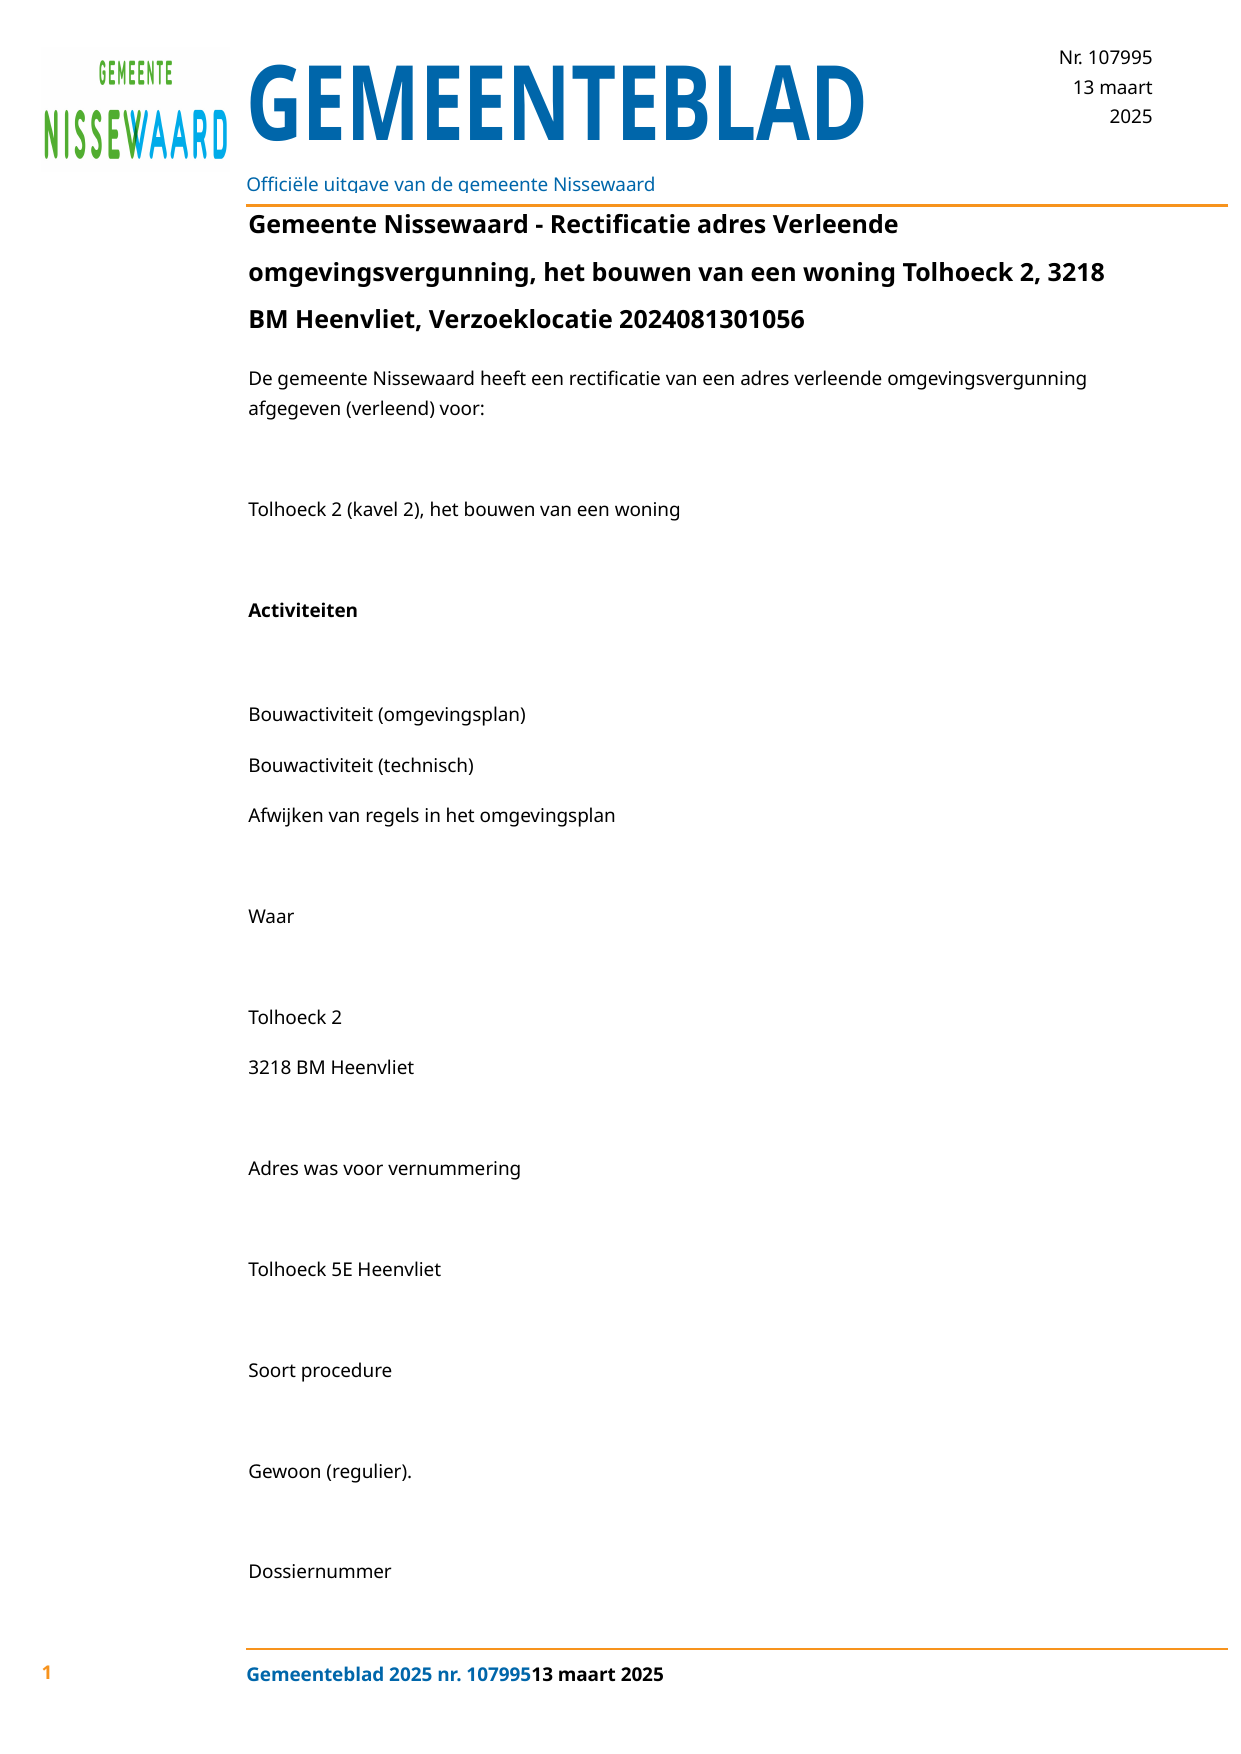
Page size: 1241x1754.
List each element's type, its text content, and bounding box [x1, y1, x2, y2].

picture [41, 47, 231, 172]
text Gemeente Nissewaard - Rectificatie adres Verleende omgevingsvergunning, het bouwen van een woning Tolhoeck 2, 3218 BM Heenvliet, Verzoeklocatie 2024081301056 [248, 207, 1152, 336]
text Tolhoeck 2 [248, 1004, 1152, 1030]
text Tolhoeck 2 (kavel 2), het bouwen van een woning [248, 496, 1152, 522]
text 3218 BM Heenvliet [248, 1054, 1152, 1080]
text Adres was voor vernummering [248, 1155, 1152, 1181]
text De gemeente Nissewaard heeft een rectificatie van een adres verleende omgevingsvergunning afgegeven (verleend) voor: [248, 366, 1152, 421]
text Activiteiten [248, 597, 1152, 622]
text Dossiernummer [248, 1559, 1152, 1584]
text Bouwactiviteit (technisch) [248, 752, 1152, 778]
text Afwijken van regels in het omgevingsplan [248, 802, 1152, 828]
text ﻿ [248, 647, 1152, 676]
text Waar [248, 903, 1152, 929]
text Bouwactiviteit (omgevingsplan) [248, 702, 1152, 727]
text Gewoon (regulier). [248, 1458, 1152, 1483]
text Soort procedure [248, 1357, 1152, 1383]
text Tolhoeck 5E Heenvliet [248, 1256, 1152, 1282]
